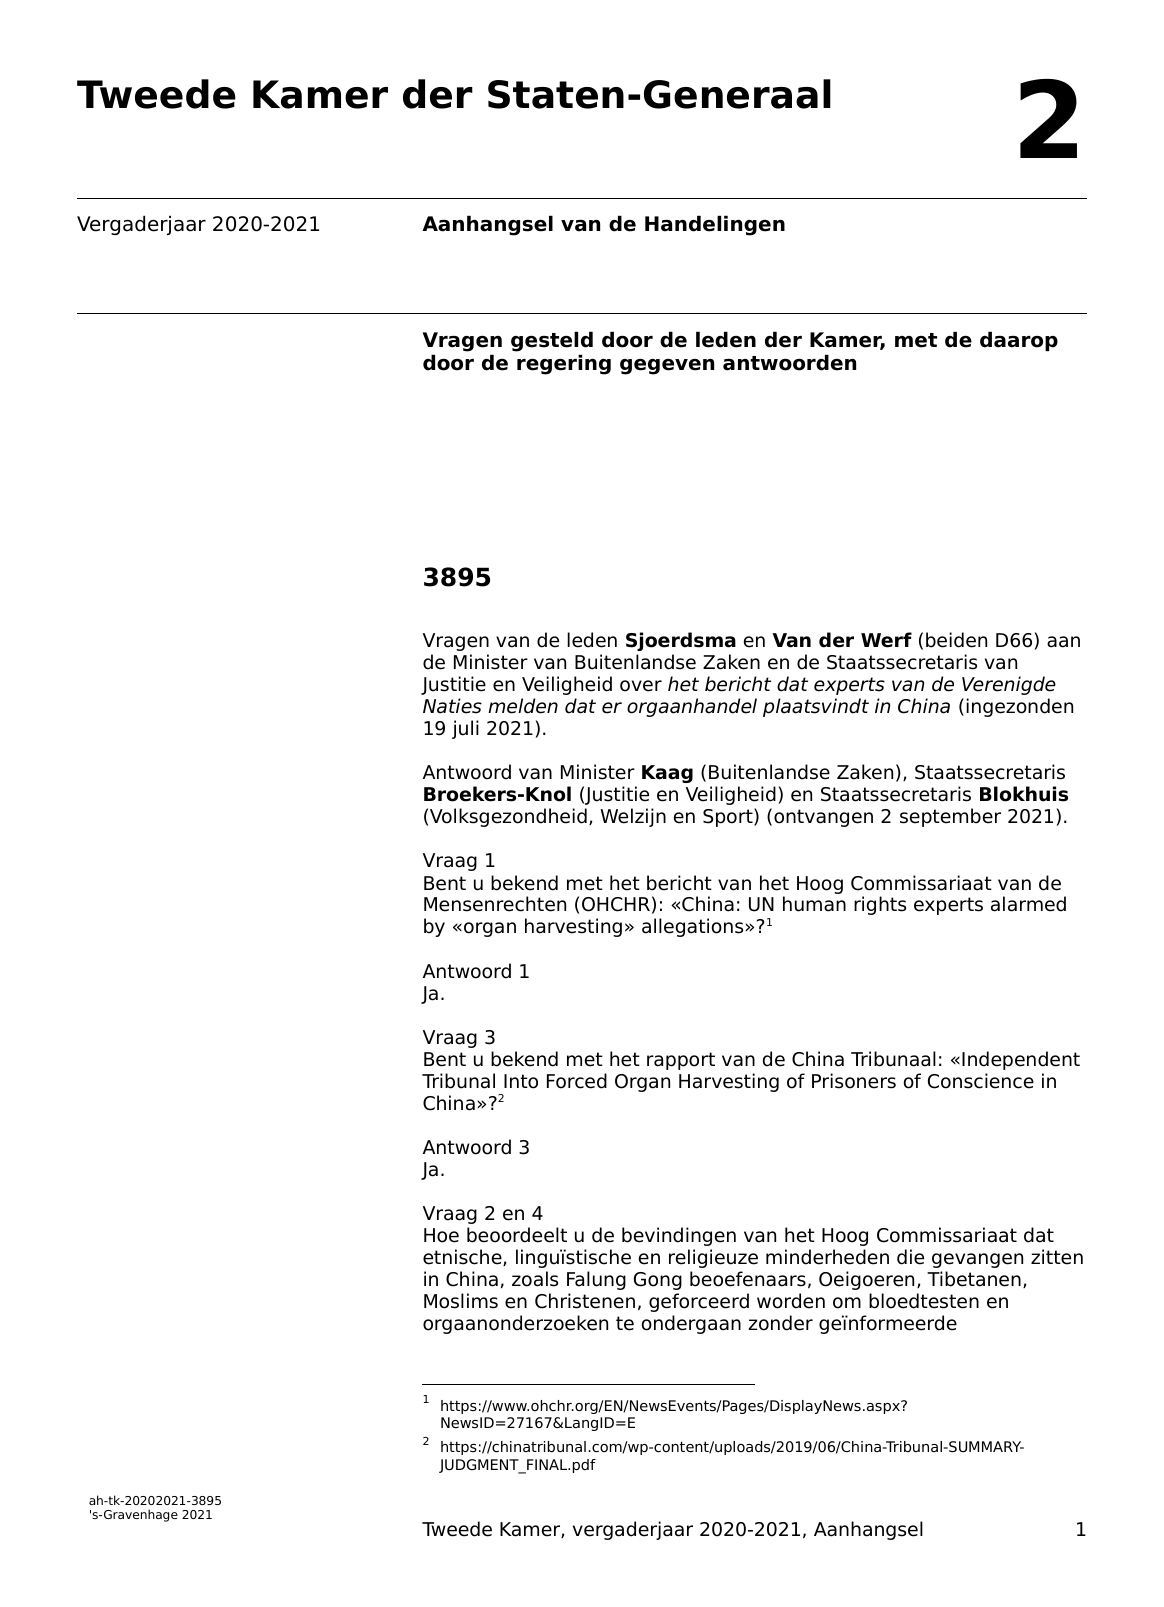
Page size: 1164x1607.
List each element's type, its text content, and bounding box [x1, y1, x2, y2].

table_cell Aanhangsel van de Handelingen [422, 199, 1087, 313]
table_cell Vergaderjaar 2020-2021 [77, 199, 422, 313]
text 3895 [422, 563, 1087, 592]
table_cell [77, 314, 422, 375]
text Antwoord 1 [422, 961, 1087, 982]
text Bent u bekend met het bericht van het Hoog Commissariaat van de Mensenrechten (OHCHR): «China: UN human rights experts alarmed by «organ harvesting» allegations»? [422, 872, 1087, 938]
text Ja. [422, 982, 1087, 1004]
text https://chinatribunal.com/wp-content/uploads/2019/06/China-Tribunal-SUMMARY-JUDGMENT_FINAL.pdf [422, 1435, 1087, 1474]
text Bent u bekend met het rapport van de China Tribunaal: «Independent Tribunal Into Forced Organ Harvesting of Prisoners of Conscience in China»? [422, 1049, 1087, 1114]
text Vraag 3 [422, 1027, 1087, 1049]
text Antwoord van Minister Kaag (Buitenlandse Zaken), Staatssecretaris Broekers-Knol (Justitie en Veiligheid) en Staatssecretaris Blokhuis (Volksgezondheid, Welzijn en Sport) (ontvangen 2 september 2021). [422, 762, 1087, 828]
table_header 2 [886, 59, 1087, 198]
text Vragen van de leden Sjoerdsma en Van der Werf (beiden D66) aan de Minister van Buitenlandse Zaken en de Staatssecretaris van Justitie en Veiligheid over het bericht dat experts van de Verenigde Naties melden dat er orgaanhandel plaatsvindt in China (ingezonden 19 juli 2021). [422, 630, 1087, 740]
text Hoe beoordeelt u de bevindingen van het Hoog Commissariaat dat etnische, linguïstische en religieuze minderheden die gevangen zitten in China, zoals Falung Gong beoefenaars, Oeigoeren, Tibetanen, Moslims en Christenen, geforceerd worden om bloedtesten en orgaanonderzoeken te ondergaan zonder geïnformeerde [422, 1225, 1087, 1335]
table_header Tweede Kamer der Staten-Generaal [77, 59, 886, 198]
text ah-tk-20202021-3895 [88, 1494, 323, 1508]
text https://www.ohchr.org/EN/NewsEvents/Pages/DisplayNews.aspx?NewsID=27167&LangID=E [422, 1393, 1087, 1432]
text Vraag 2 en 4 [422, 1203, 1087, 1225]
text Ja. [422, 1159, 1087, 1181]
table_cell Vragen gesteld door de leden der Kamer, met de daarop door de regering gegeven antwoorden [422, 314, 1087, 375]
text Vraag 1 [422, 850, 1087, 872]
text 's-Gravenhage 2021 [88, 1508, 323, 1522]
text Antwoord 3 [422, 1137, 1087, 1159]
